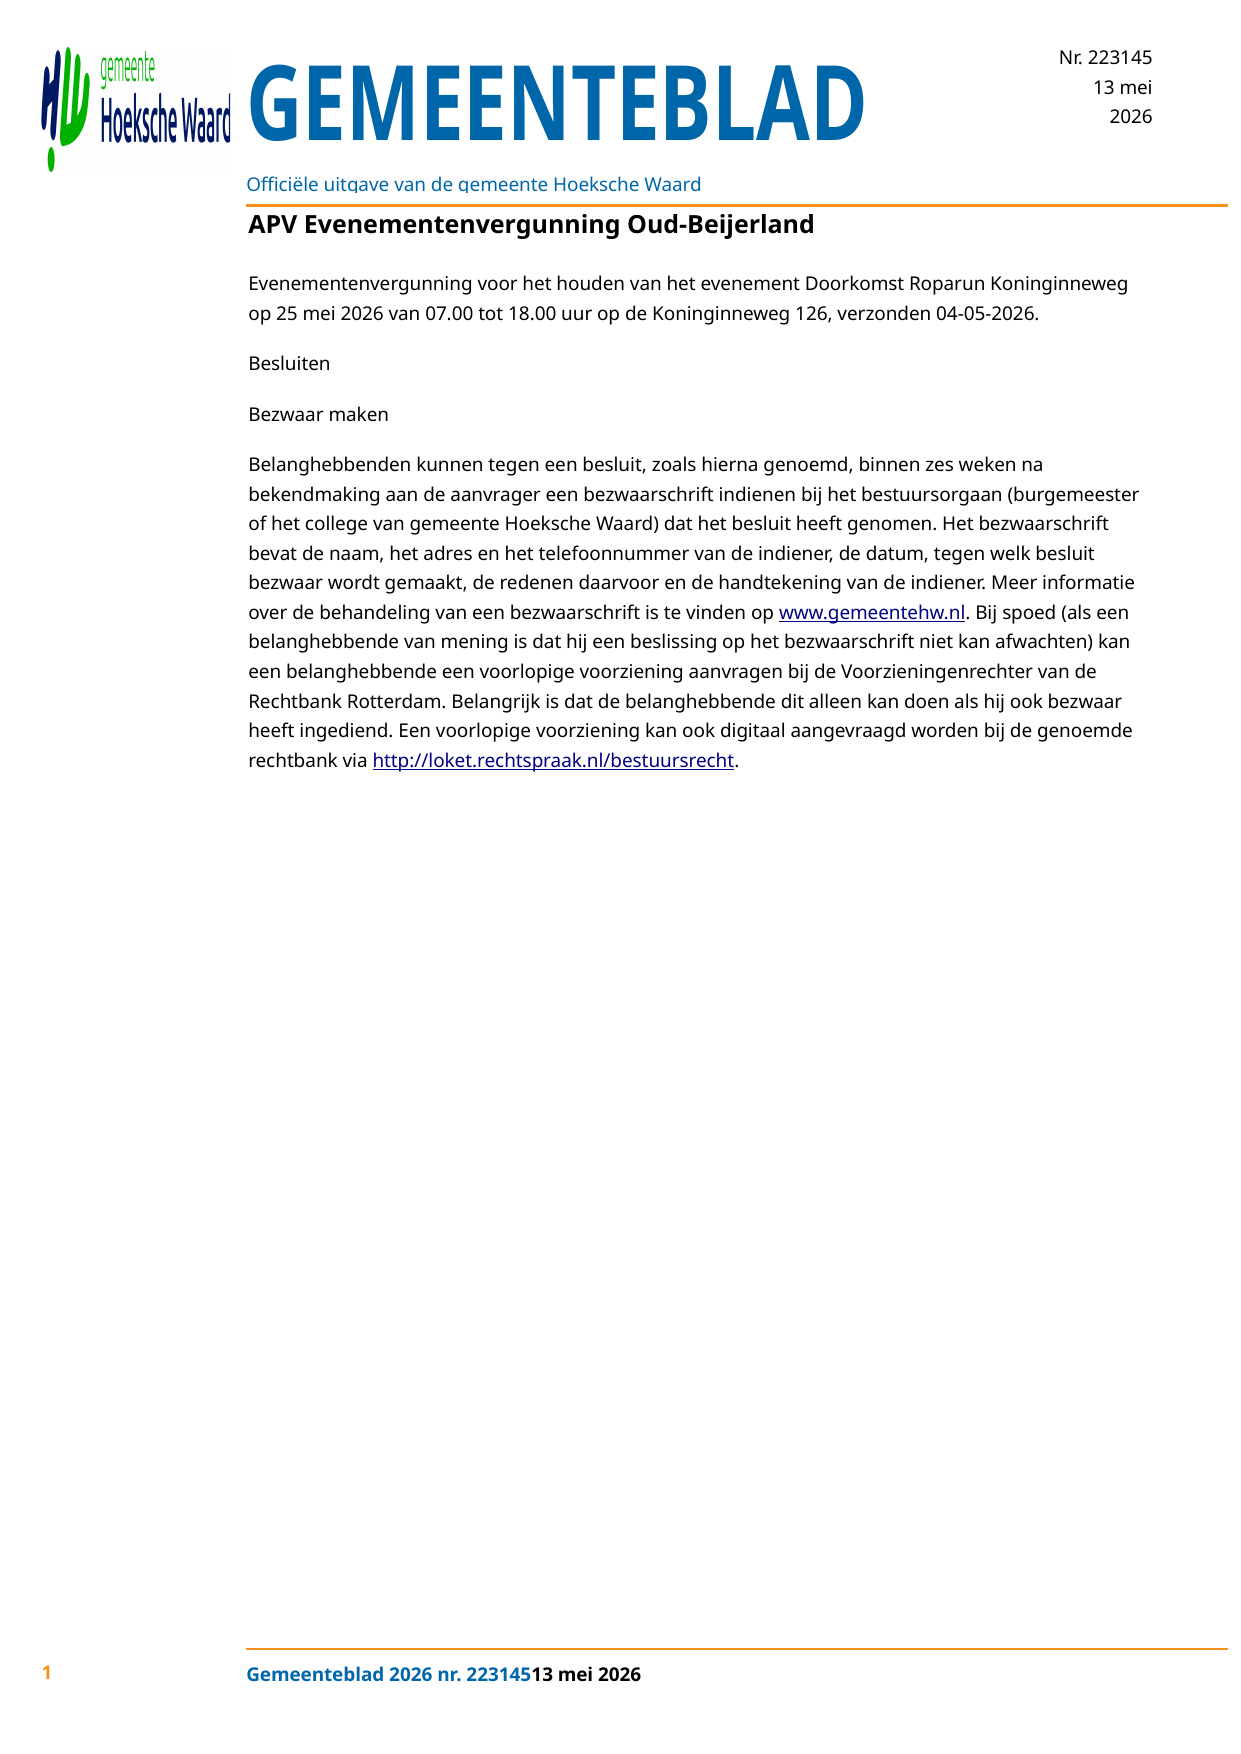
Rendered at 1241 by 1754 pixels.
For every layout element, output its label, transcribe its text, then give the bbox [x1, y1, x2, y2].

text Belanghebbenden kunnen tegen een besluit, zoals hierna genoemd, binnen zes weken na bekendmaking aan de aanvrager een bezwaarschrift indienen bij het bestuursorgaan (burgemeester of het college van gemeente Hoeksche Waard) dat het besluit heeft genomen. Het bezwaarschrift bevat de naam, het adres en het telefoonnummer van de indiener, de datum, tegen welk besluit bezwaar wordt gemaakt, de redenen daarvoor en de handtekening van de indiener. Meer informatie over de behandeling van een bezwaarschrift is te vinden op www.gemeentehw.nl. Bij spoed (als een belanghebbende van mening is dat hij een beslissing op het bezwaarschrift niet kan afwachten) kan een belanghebbende een voorlopige voorziening aanvragen bij de Voorzieningenrechter van de Rechtbank Rotterdam. Belangrijk is dat de belanghebbende dit alleen kan doen als hij ook bezwaar heeft ingediend. Een voorlopige voorziening kan ook digitaal aangevraagd worden bij de genoemde rechtbank via http://loket.rechtspraak.nl/bestuursrecht. [248, 451, 1152, 773]
text Besluiten [248, 350, 1152, 376]
text Bezwaar maken [248, 401, 1152, 426]
text Evenementenvergunning voor het houden van het evenement Doorkomst Roparun Koninginneweg op 25 mei 2026 van 07.00 tot 18.00 uur op de Koninginneweg 126, verzonden 04-05-2026. [248, 270, 1152, 326]
text APV Evenementenvergunning Oud-Beijerland [248, 207, 1152, 241]
picture [41, 47, 231, 172]
